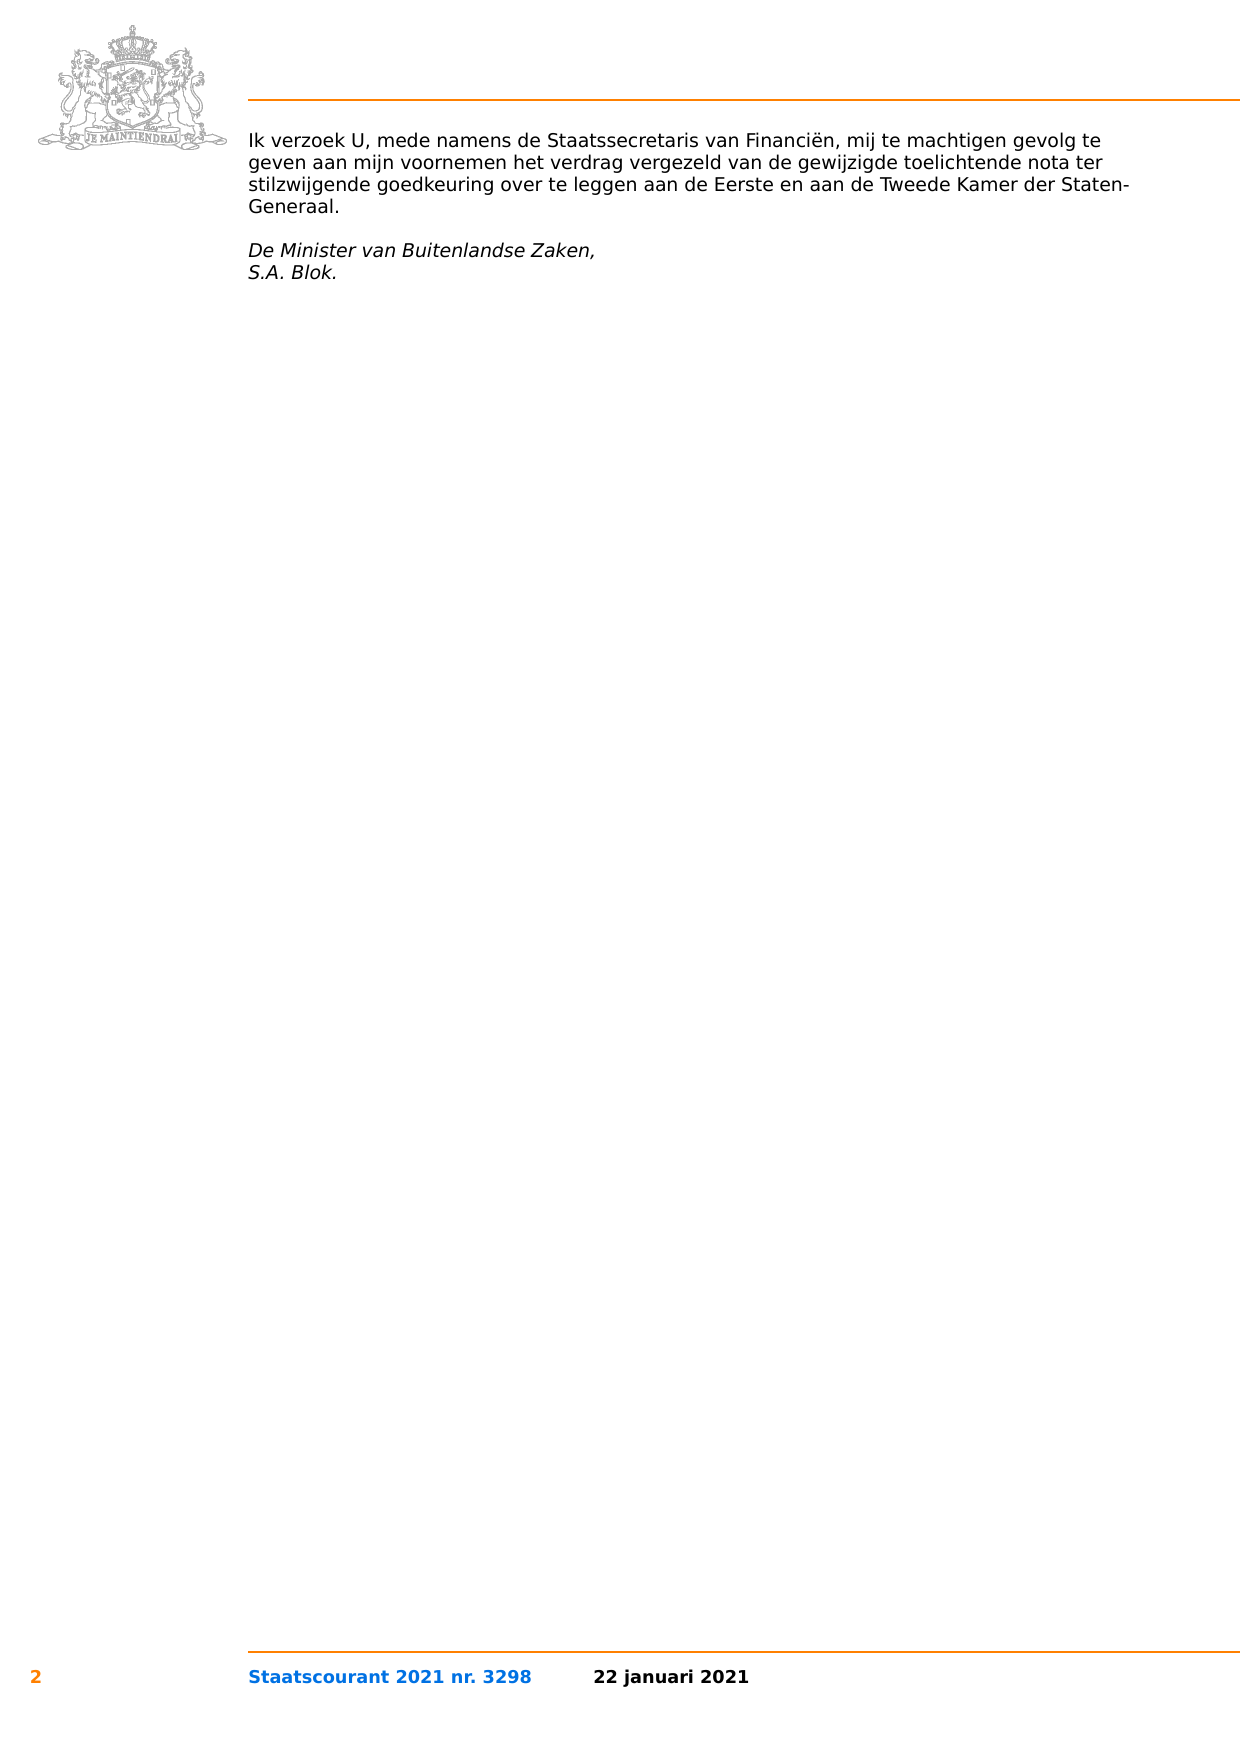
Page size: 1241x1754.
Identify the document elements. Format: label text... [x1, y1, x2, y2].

picture [38, 25, 227, 150]
text De Minister van Buitenlandse Zaken, S.A. Blok. [248, 240, 1163, 284]
text Ik verzoek U, mede namens de Staatssecretaris van Financiën, mij te machtigen gevolg te geven aan mijn voornemen het verdrag vergezeld van de gewijzigde toelichtende nota ter stilzwijgende goedkeuring over te leggen aan de Eerste en aan de Tweede Kamer der Staten-Generaal. [248, 130, 1163, 218]
